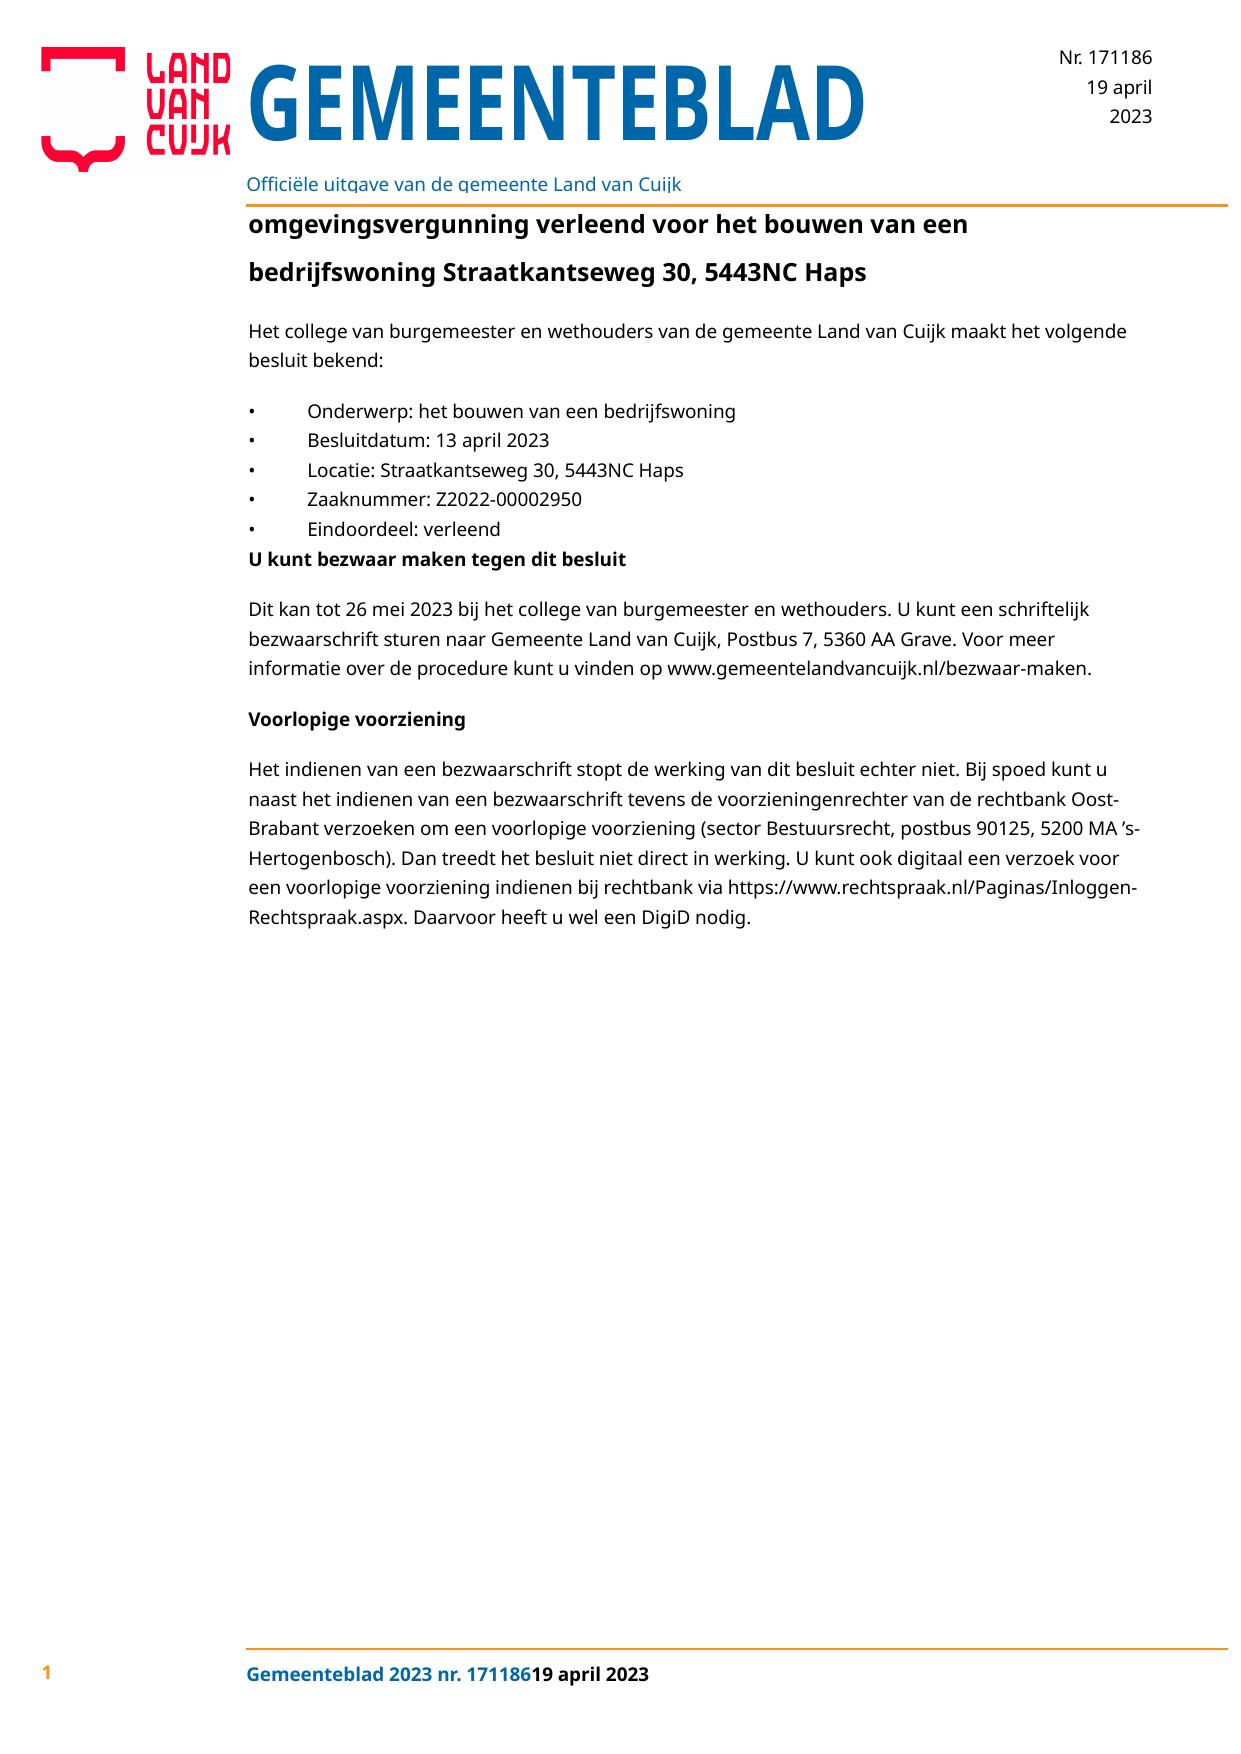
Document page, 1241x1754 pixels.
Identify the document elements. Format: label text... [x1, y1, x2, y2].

text U kunt bezwaar maken tegen dit besluit [248, 546, 1152, 572]
text Het college van burgemeester en wethouders van de gemeente Land van Cuijk maakt het volgende besluit bekend: [248, 318, 1152, 373]
picture [41, 47, 231, 172]
list Besluitdatum: 13 april 2023 [248, 427, 1152, 453]
text omgevingsvergunning verleend voor het bouwen van een bedrijfswoning Straatkantseweg 30, 5443NC Haps [248, 207, 1152, 288]
list Zaaknummer: Z2022-00002950 [248, 487, 1152, 512]
list Eindoordeel: verleend [248, 516, 1152, 542]
text Dit kan tot 26 mei 2023 bij het college van burgemeester en wethouders. U kunt een schriftelijk bezwaarschrift sturen naar Gemeente Land van Cuijk, Postbus 7, 5360 AA Grave. Voor meer informatie over de procedure kunt u vinden op www.gemeentelandvancuijk.nl/bezwaar-maken. [248, 596, 1152, 681]
list Locatie: Straatkantseweg 30, 5443NC Haps [248, 457, 1152, 483]
list Onderwerp: het bouwen van een bedrijfswoning [248, 398, 1152, 424]
text Voorlopige voorziening [248, 706, 1152, 732]
text Het indienen van een bezwaarschrift stopt de werking van dit besluit echter niet. Bij spoed kunt u naast het indienen van een bezwaarschrift tevens de voorzieningenrechter van de rechtbank Oost-Brabant verzoeken om een voorlopige voorziening (sector Bestuursrecht, postbus 90125, 5200 MA ’s-Hertogenbosch). Dan treedt het besluit niet direct in werking. U kunt ook digitaal een verzoek voor een voorlopige voorziening indienen bij rechtbank via https://www.rechtspraak.nl/Paginas/Inloggen-Rechtspraak.aspx. Daarvoor heeft u wel een DigiD nodig. [248, 756, 1152, 930]
